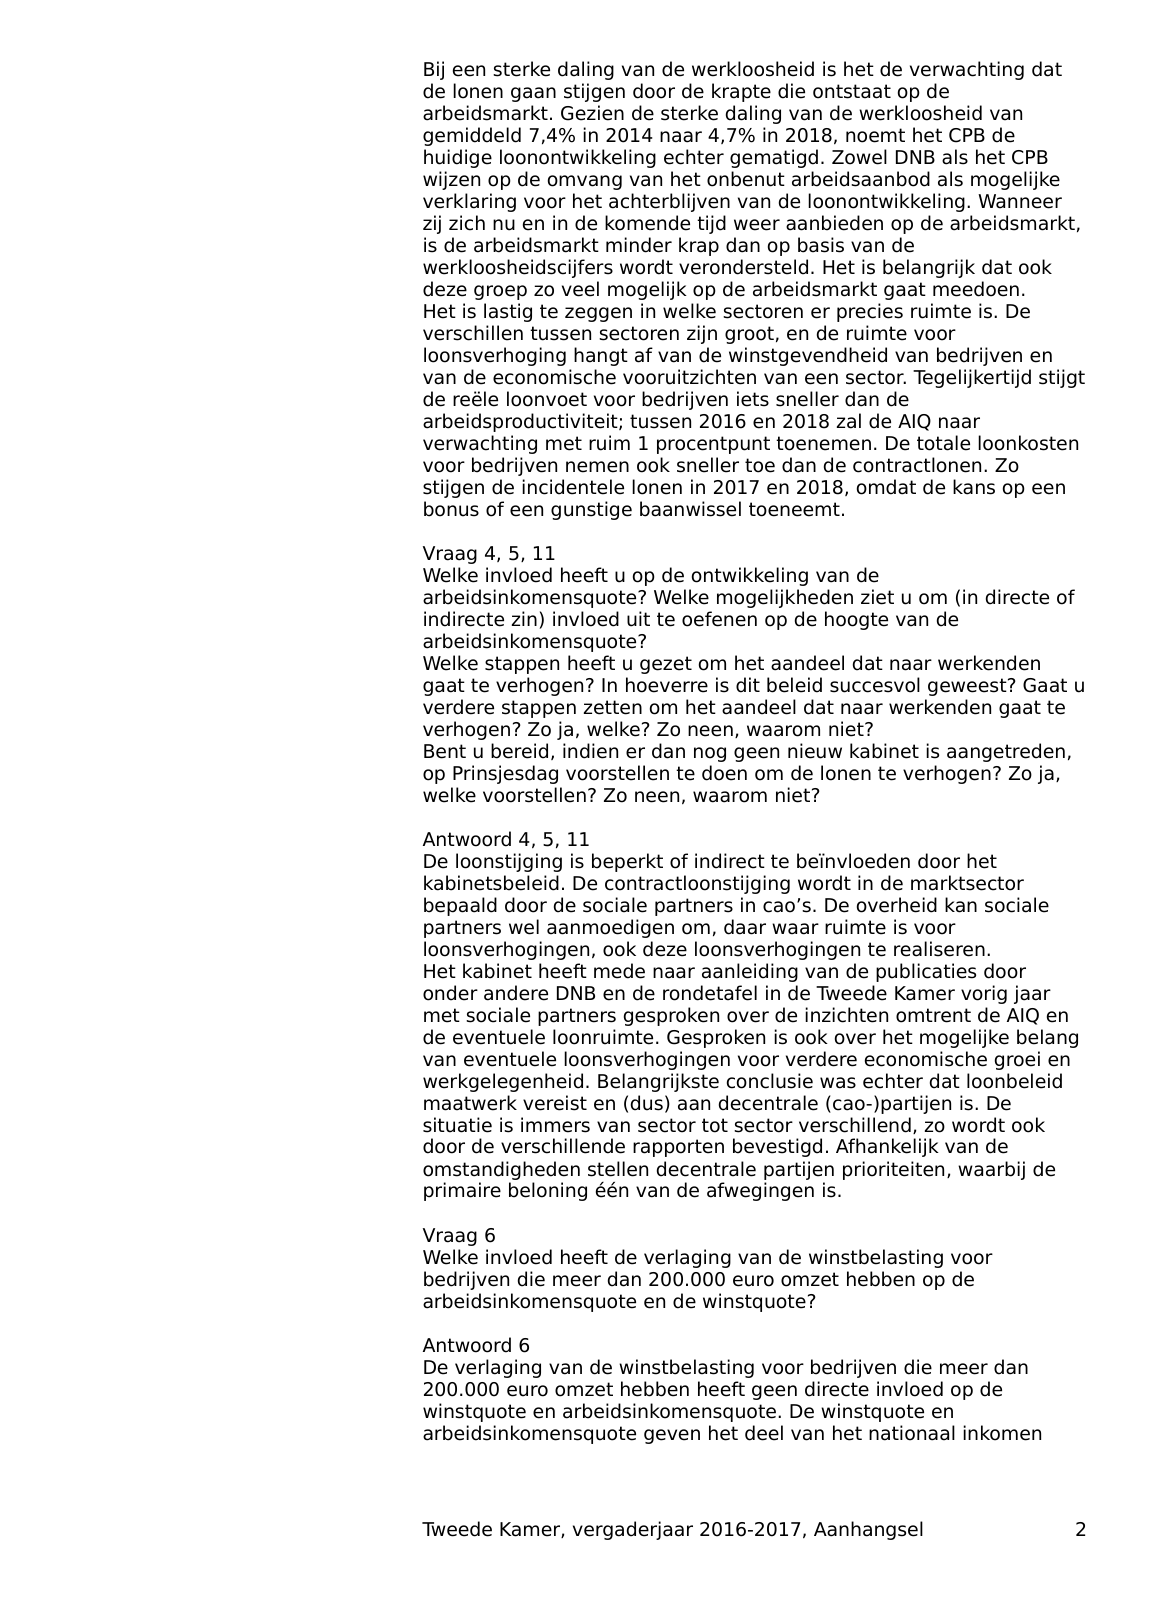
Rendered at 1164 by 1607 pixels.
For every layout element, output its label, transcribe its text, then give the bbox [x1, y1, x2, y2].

text Welke invloed heeft de verlaging van de winstbelasting voor bedrijven die meer dan 200.000 euro omzet hebben op de arbeidsinkomensquote en de winstquote? [422, 1247, 1087, 1312]
text Vraag 4, 5, 11 [422, 543, 1087, 565]
text Welke invloed heeft u op de ontwikkeling van de arbeidsinkomensquote? Welke mogelijkheden ziet u om (in directe of indirecte zin) invloed uit te oefenen op de hoogte van de arbeidsinkomensquote? [422, 565, 1087, 653]
text Welke stappen heeft u gezet om het aandeel dat naar werkenden gaat te verhogen? In hoeverre is dit beleid succesvol geweest? Gaat u verdere stappen zetten om het aandeel dat naar werkenden gaat te verhogen? Zo ja, welke? Zo neen, waarom niet? [422, 653, 1087, 741]
text Bij een sterke daling van de werkloosheid is het de verwachting dat de lonen gaan stijgen door de krapte die ontstaat op de arbeidsmarkt. Gezien de sterke daling van de werkloosheid van gemiddeld 7,4% in 2014 naar 4,7% in 2018, noemt het CPB de huidige loonontwikkeling echter gematigd. Zowel DNB als het CPB wijzen op de omvang van het onbenut arbeidsaanbod als mogelijke verklaring voor het achterblijven van de loonontwikkeling. Wanneer zij zich nu en in de komende tijd weer aanbieden op de arbeidsmarkt, is de arbeidsmarkt minder krap dan op basis van de werkloosheidscijfers wordt verondersteld. Het is belangrijk dat ook deze groep zo veel mogelijk op de arbeidsmarkt gaat meedoen. [422, 59, 1087, 301]
text Antwoord 6 [422, 1335, 1087, 1357]
text De loonstijging is beperkt of indirect te beïnvloeden door het kabinetsbeleid. De contractloonstijging wordt in de marktsector bepaald door de sociale partners in cao’s. De overheid kan sociale partners wel aanmoedigen om, daar waar ruimte is voor loonsverhogingen, ook deze loonsverhogingen te realiseren. [422, 851, 1087, 961]
text Het is lastig te zeggen in welke sectoren er precies ruimte is. De verschillen tussen sectoren zijn groot, en de ruimte voor loonsverhoging hangt af van de winstgevendheid van bedrijven en van de economische vooruitzichten van een sector. Tegelijkertijd stijgt de reële loonvoet voor bedrijven iets sneller dan de arbeidsproductiviteit; tussen 2016 en 2018 zal de AIQ naar verwachting met ruim 1 procentpunt toenemen. De totale loonkosten voor bedrijven nemen ook sneller toe dan de contractlonen. Zo stijgen de incidentele lonen in 2017 en 2018, omdat de kans op een bonus of een gunstige baanwissel toeneemt. [422, 301, 1087, 521]
text De verlaging van de winstbelasting voor bedrijven die meer dan 200.000 euro omzet hebben heeft geen directe invloed op de winstquote en arbeidsinkomensquote. De winstquote en arbeidsinkomensquote geven het deel van het nationaal inkomen [422, 1357, 1087, 1444]
text Het kabinet heeft mede naar aanleiding van de publicaties door onder andere DNB en de rondetafel in de Tweede Kamer vorig jaar met sociale partners gesproken over de inzichten omtrent de AIQ en de eventuele loonruimte. Gesproken is ook over het mogelijke belang van eventuele loonsverhogingen voor verdere economische groei en werkgelegenheid. Belangrijkste conclusie was echter dat loonbeleid maatwerk vereist en (dus) aan decentrale (cao-)partijen is. De situatie is immers van sector tot sector verschillend, zo wordt ook door de verschillende rapporten bevestigd. Afhankelijk van de omstandigheden stellen decentrale partijen prioriteiten, waarbij de primaire beloning één van de afwegingen is. [422, 961, 1087, 1202]
text Vraag 6 [422, 1224, 1087, 1247]
text Bent u bereid, indien er dan nog geen nieuw kabinet is aangetreden, op Prinsjesdag voorstellen te doen om de lonen te verhogen? Zo ja, welke voorstellen? Zo neen, waarom niet? [422, 741, 1087, 807]
text Antwoord 4, 5, 11 [422, 829, 1087, 851]
